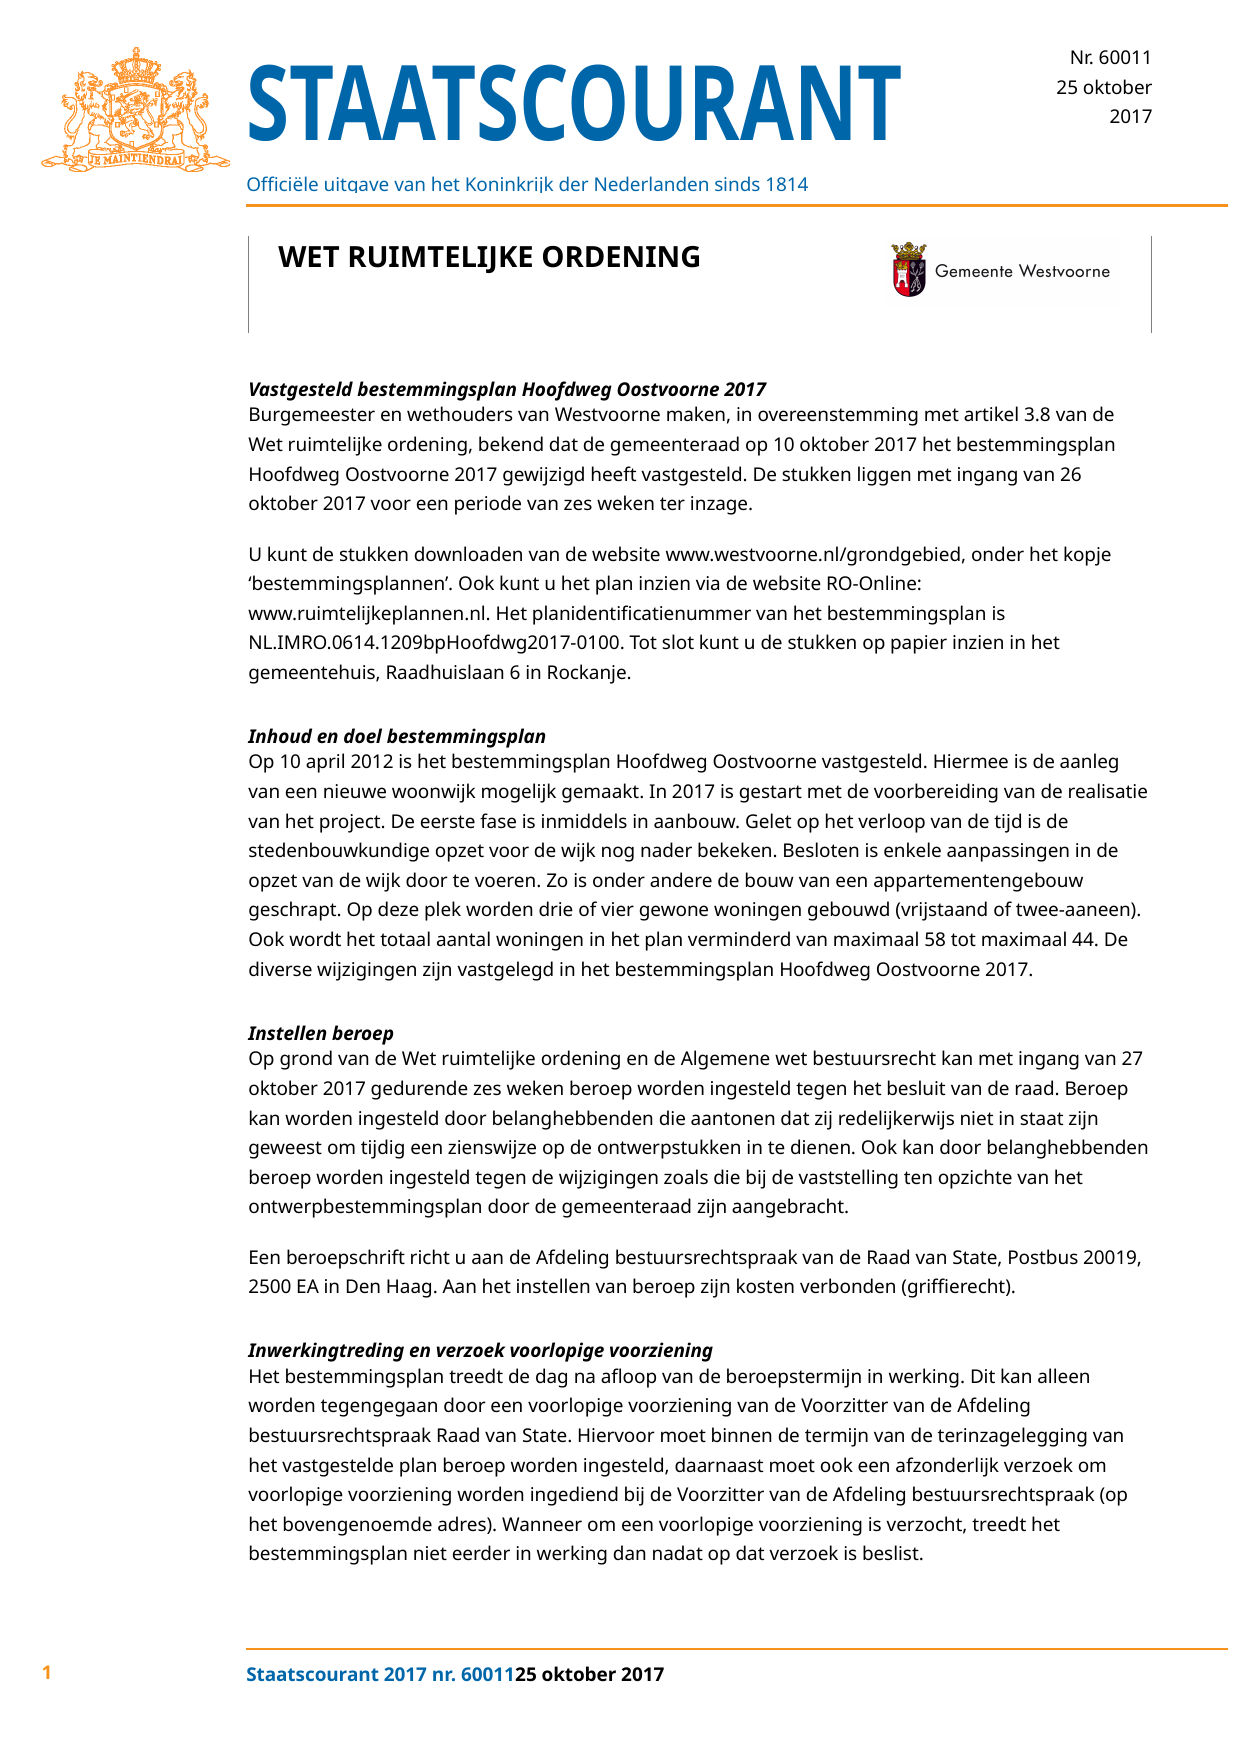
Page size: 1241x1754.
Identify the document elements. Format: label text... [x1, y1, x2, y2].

text Op grond van de Wet ruimtelijke ordening en de Algemene wet bestuursrecht kan met ingang van 27 oktober 2017 gedurende zes weken beroep worden ingesteld tegen het besluit van de raad. Beroep kan worden ingesteld door belanghebbenden die aantonen dat zij redelijkerwijs niet in staat zijn geweest om tijdig een zienswijze op de ontwerpstukken in te dienen. Ook kan door belanghebbenden beroep worden ingesteld tegen de wijzigingen zoals die bij de vaststelling ten opzichte van het ontwerpbestemmingsplan door de gemeenteraad zijn aangebracht. [248, 1046, 1152, 1219]
text Instellen beroep [248, 1020, 1152, 1046]
text Inwerkingtreding en verzoek voorlopige voorziening [248, 1337, 1152, 1363]
picture [882, 236, 1119, 307]
text Inhoud en doel bestemmingsplan [248, 723, 1152, 749]
text Een beroepschrift richt u aan de Afdeling bestuursrechtspraak van de Raad van State, Postbus 20019, 2500 EA in Den Haag. Aan het instellen van beroep zijn kosten verbonden (griffierecht). [248, 1244, 1152, 1299]
text Burgemeester en wethouders van Westvoorne maken, in overeenstemming met artikel 3.8 van de Wet ruimtelijke ordening, bekend dat de gemeenteraad op 10 oktober 2017 het bestemmingsplan Hoofdweg Oostvoorne 2017 gewijzigd heeft vastgesteld. De stukken liggen met ingang van 26 oktober 2017 voor een periode van zes weken ter inzage. [248, 402, 1152, 516]
text Op 10 april 2012 is het bestemmingsplan Hoofdweg Oostvoorne vastgesteld. Hiermee is de aanleg van een nieuwe woonwijk mogelijk gemaakt. In 2017 is gestart met de voorbereiding van de realisatie van het project. De eerste fase is inmiddels in aanbouw. Gelet op het verloop van de tijd is de stedenbouwkundige opzet voor de wijk nog nader bekeken. Besloten is enkele aanpassingen in de opzet van de wijk door te voeren. Zo is onder andere de bouw van een appartementengebouw geschrapt. Op deze plek worden drie of vier gewone woningen gebouwd (vrijstaand of twee-aaneen). Ook wordt het totaal aantal woningen in het plan verminderd van maximaal 58 tot maximaal 44. De diverse wijzigingen zijn vastgelegd in het bestemmingsplan Hoofdweg Oostvoorne 2017. [248, 749, 1152, 982]
text Vastgesteld bestemmingsplan Hoofdweg Oostvoorne 2017 [248, 376, 1152, 402]
text Het bestemmingsplan treedt de dag na afloop van de beroepstermijn in werking. Dit kan alleen worden tegengegaan door een voorlopige voorziening van de Voorzitter van de Afdeling bestuursrechtspraak Raad van State. Hiervoor moet binnen de termijn van de terinzagelegging van het vastgestelde plan beroep worden ingesteld, daarnaast moet ook een afzonderlijk verzoek om voorlopige voorziening worden ingediend bij de Voorzitter van de Afdeling bestuursrechtspraak (op het bovengenoemde adres). Wanneer om een voorlopige voorziening is verzocht, treedt het bestemmingsplan niet eerder in werking dan nadat op dat verzoek is beslist. [248, 1363, 1152, 1566]
table_header WET RUIMTELIJKE ORDENING [249, 236, 850, 333]
text U kunt de stukken downloaden van de website www.westvoorne.nl/grondgebied, onder het kopje ‘bestemmingsplannen’. Ook kunt u het plan inzien via de website RO-Online: www.ruimtelijkeplannen.nl. Het planidentificatienummer van het bestemmingsplan is NL.IMRO.0614.1209bpHoofdwg2017-0100. Tot slot kunt u de stukken op papier inzien in het gemeentehuis, Raadhuislaan 6 in Rockanje. [248, 541, 1152, 685]
picture [41, 47, 231, 172]
table_header [850, 236, 1151, 333]
